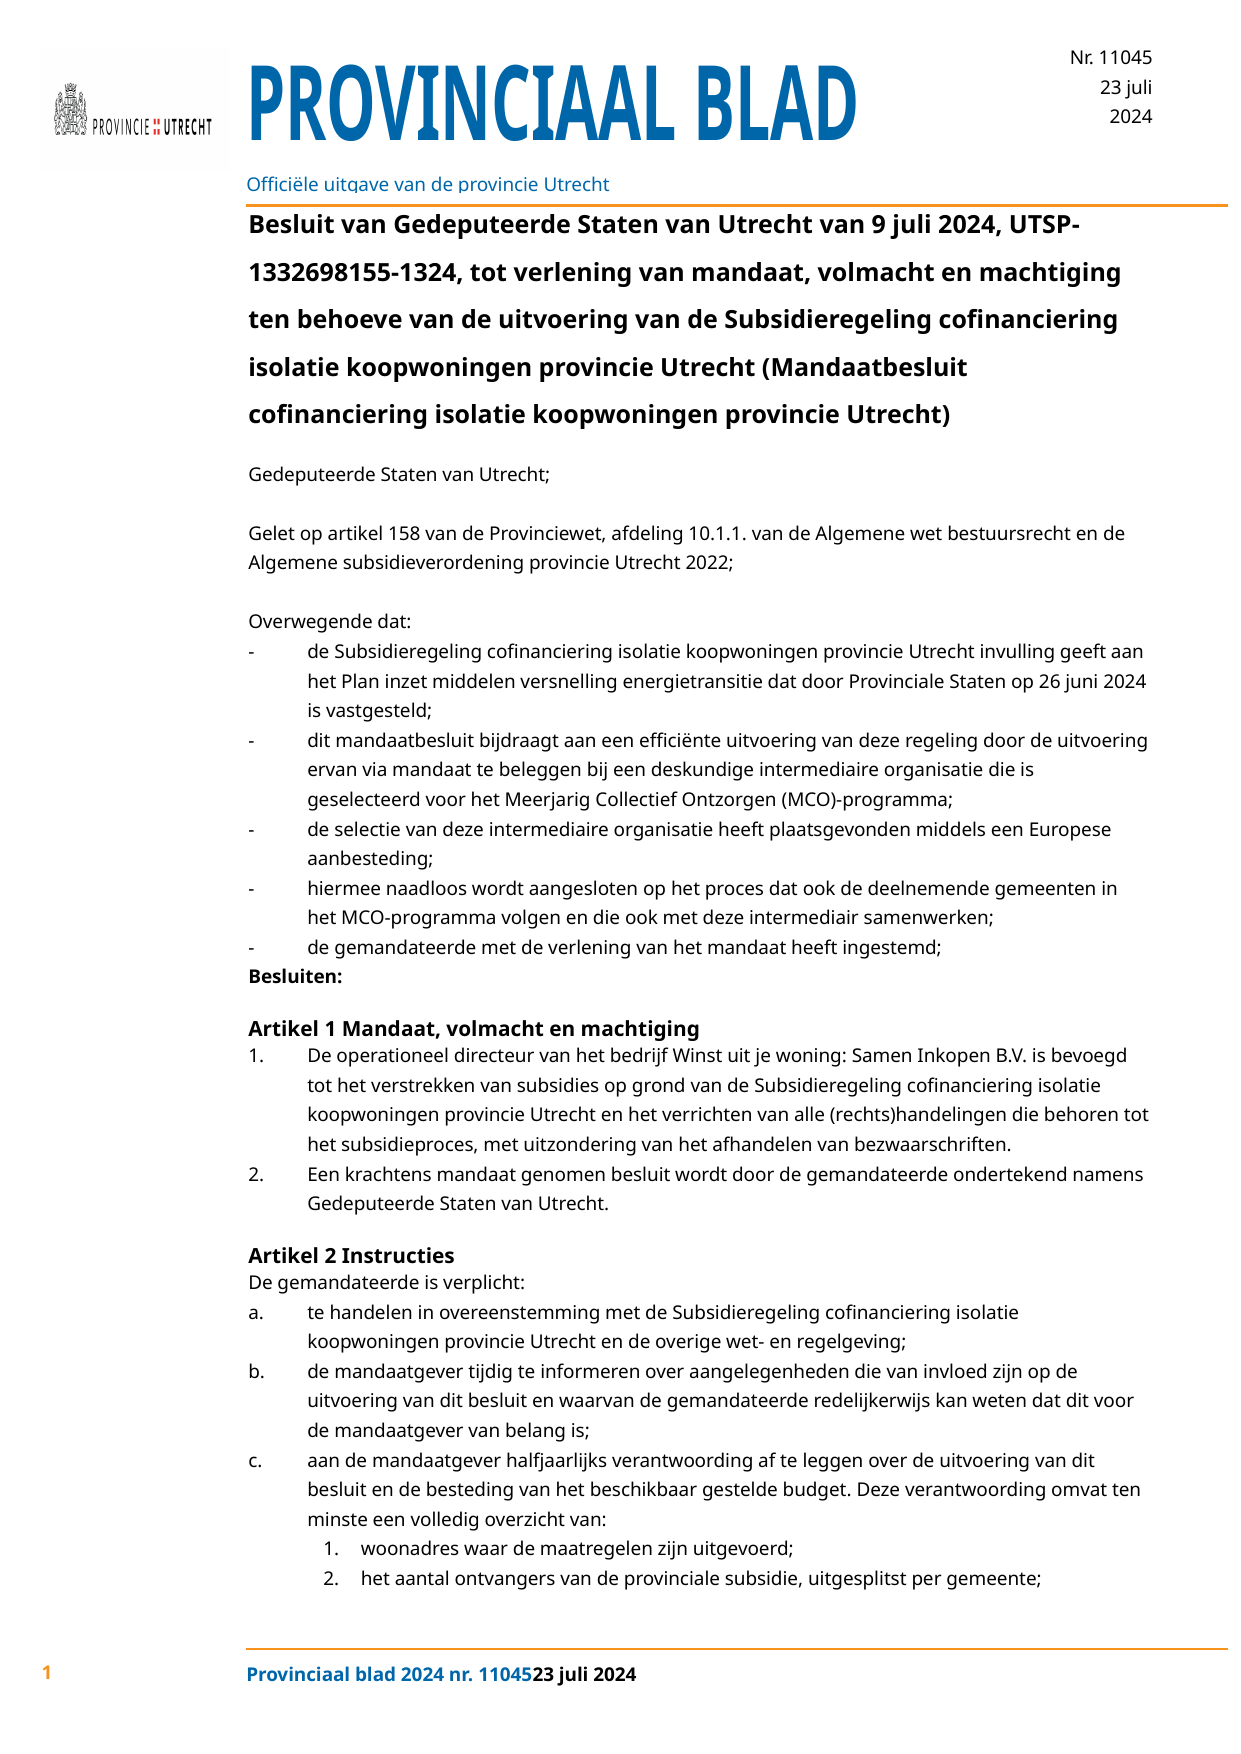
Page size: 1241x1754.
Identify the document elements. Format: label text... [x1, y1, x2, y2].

list de mandaatgever tijdig te informeren over aangelegenheden die van invloed zijn op de uitvoering van dit besluit en waarvan de gemandateerde redelijkerwijs kan weten dat dit voor de mandaatgever van belang is; [248, 1358, 1152, 1443]
list de Subsidieregeling cofinanciering isolatie koopwoningen provincie Utrecht invulling geeft aan het Plan inzet middelen versnelling energietransitie dat door Provinciale Staten op 26 juni 2024 is vastgesteld; [248, 638, 1152, 723]
list te handelen in overeenstemming met de Subsidieregeling cofinanciering isolatie koopwoningen provincie Utrecht en de overige wet- en regelgeving; [248, 1299, 1152, 1354]
list De operationeel directeur van het bedrijf Winst uit je woning: Samen Inkopen B.V. is bevoegd tot het verstrekken van subsidies op grond van de Subsidieregeling cofinanciering isolatie koopwoningen provincie Utrecht en het verrichten van alle (rechts)handelingen die behoren tot het subsidieproces, met uitzondering van het afhandelen van bezwaarschriften. [248, 1042, 1152, 1157]
text Besluiten: [248, 964, 1152, 989]
text Gedeputeerde Staten van Utrecht; [248, 461, 1152, 486]
text Artikel 1 Mandaat, volmacht en machtiging [248, 1014, 1152, 1042]
text Gelet op artikel 158 van de Provinciewet, afdeling 10.1.1. van de Algemene wet bestuursrecht en de Algemene subsidieverordening provincie Utrecht 2022; [248, 520, 1152, 575]
list hiermee naadloos wordt aangesloten op het proces dat ook de deelnemende gemeenten in het MCO-programma volgen en die ook met deze intermediair samenwerken; [248, 875, 1152, 930]
text Overwegende dat: [248, 609, 1152, 634]
list de gemandateerde met de verlening van het mandaat heeft ingestemd; [248, 934, 1152, 960]
text Artikel 2 Instructies [248, 1241, 1152, 1269]
text Besluit van Gedeputeerde Staten van Utrecht van 9 juli 2024, UTSP-1332698155-1324, tot verlening van mandaat, volmacht en machtiging ten behoeve van de uitvoering van de Subsidieregeling cofinanciering isolatie koopwoningen provincie Utrecht (Mandaatbesluit cofinanciering isolatie koopwoningen provincie Utrecht) [248, 207, 1152, 431]
list de selectie van deze intermediaire organisatie heeft plaatsgevonden middels een Europese aanbesteding; [248, 816, 1152, 871]
text De gemandateerde is verplicht: [248, 1269, 1152, 1295]
list Een krachtens mandaat genomen besluit wordt door de gemandateerde ondertekend namens Gedeputeerde Staten van Utrecht. [248, 1161, 1152, 1216]
list dit mandaatbesluit bijdraagt aan een efficiënte uitvoering van deze regeling door de uitvoering ervan via mandaat te beleggen bij een deskundige intermediaire organisatie die is geselecteerd voor het Meerjarig Collectief Ontzorgen (MCO)-programma; [248, 727, 1152, 812]
list woonadres waar de maatregelen zijn uitgevoerd; [323, 1536, 1152, 1561]
list het aantal ontvangers van de provinciale subsidie, uitgesplitst per gemeente; [323, 1565, 1152, 1591]
picture [41, 47, 231, 172]
list aan de mandaatgever halfjaarlijks verantwoording af te leggen over de uitvoering van dit besluit en de besteding van het beschikbaar gestelde budget. Deze verantwoording omvat ten minste een volledig overzicht van: [248, 1447, 1152, 1532]
